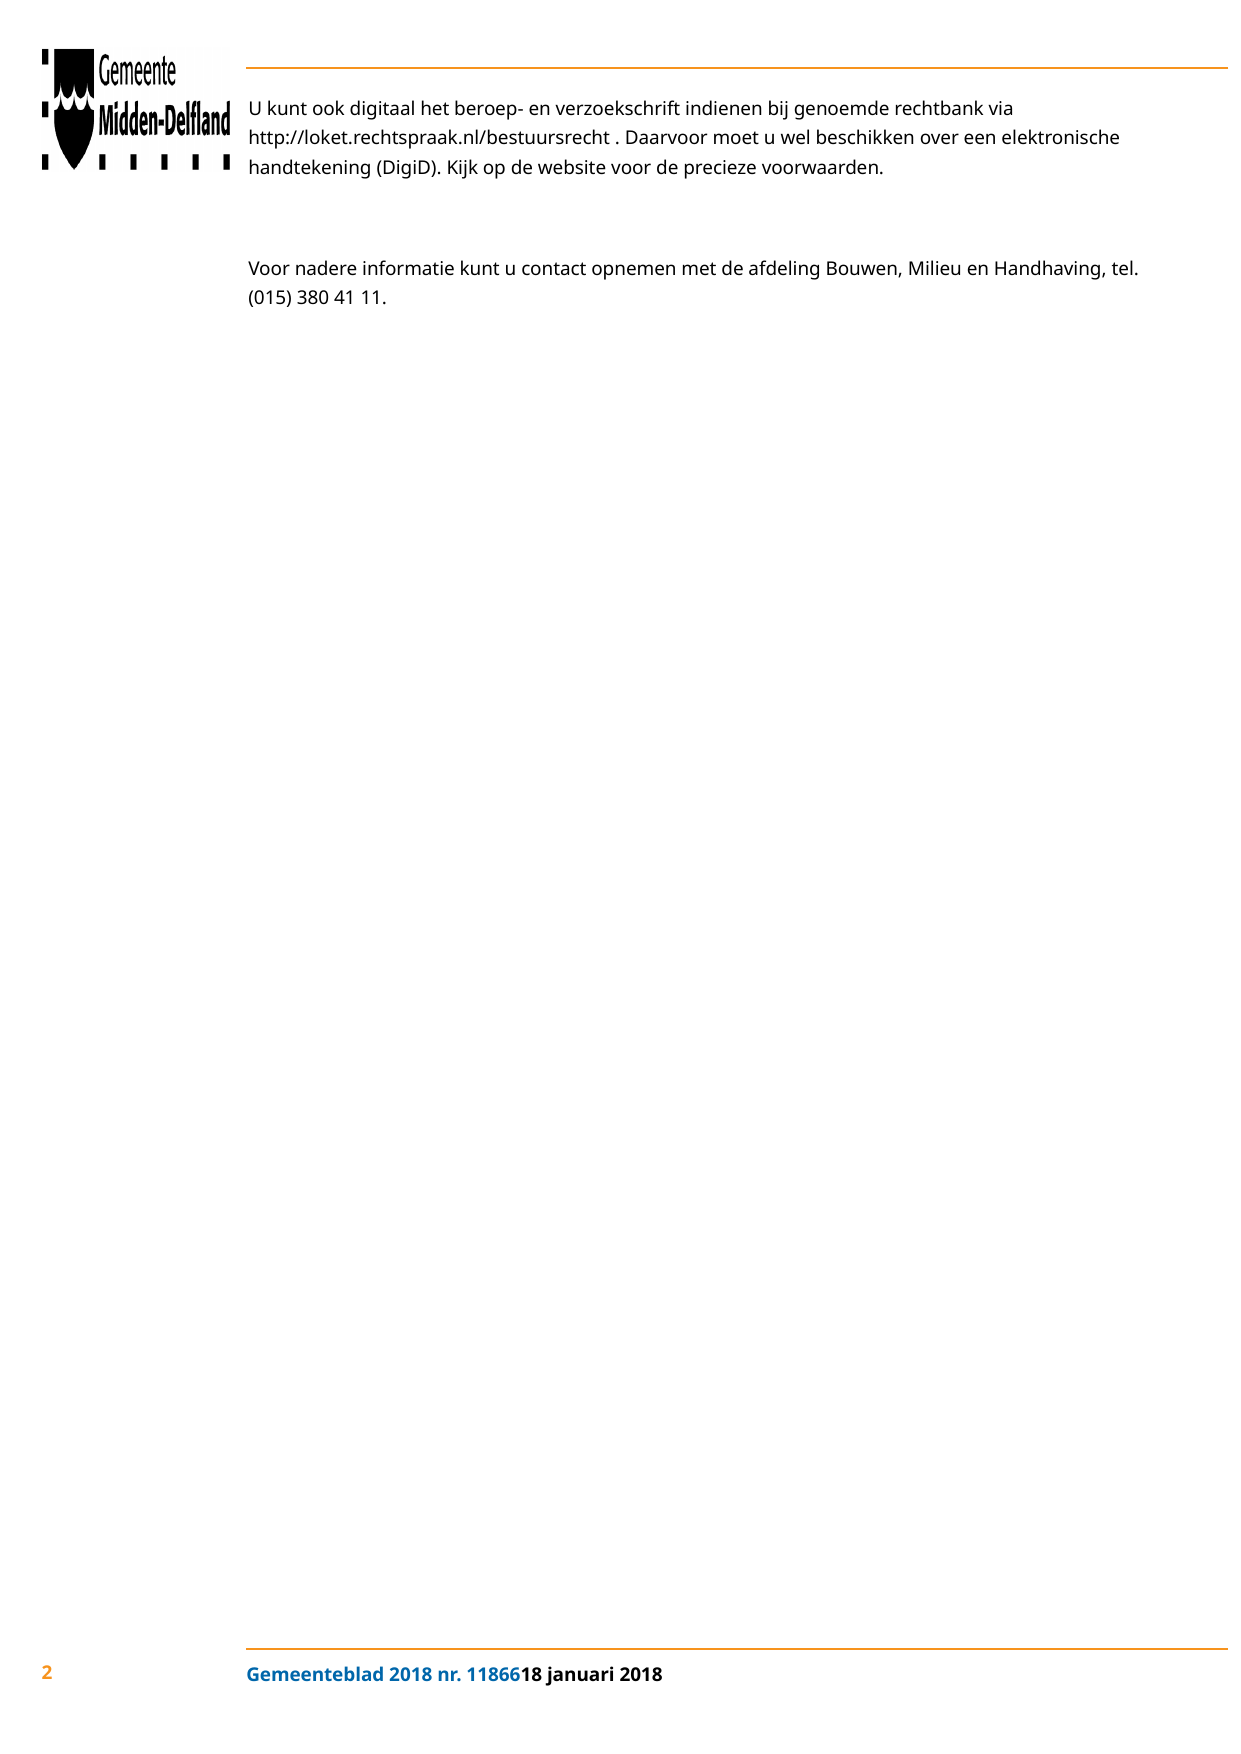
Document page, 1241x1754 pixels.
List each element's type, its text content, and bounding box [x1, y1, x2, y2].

text Voor nadere informatie kunt u contact opnemen met de afdeling Bouwen, Milieu en Handhaving, tel. (015) 380 41 11. [248, 255, 1152, 310]
text U kunt ook digitaal het beroep- en verzoekschrift indienen bij genoemde rechtbank via http://loket.rechtspraak.nl/bestuursrecht . Daarvoor moet u wel beschikken over een elektronische handtekening (DigiD). Kijk op de website voor de precieze voorwaarden. [248, 95, 1152, 180]
picture [41, 47, 231, 172]
